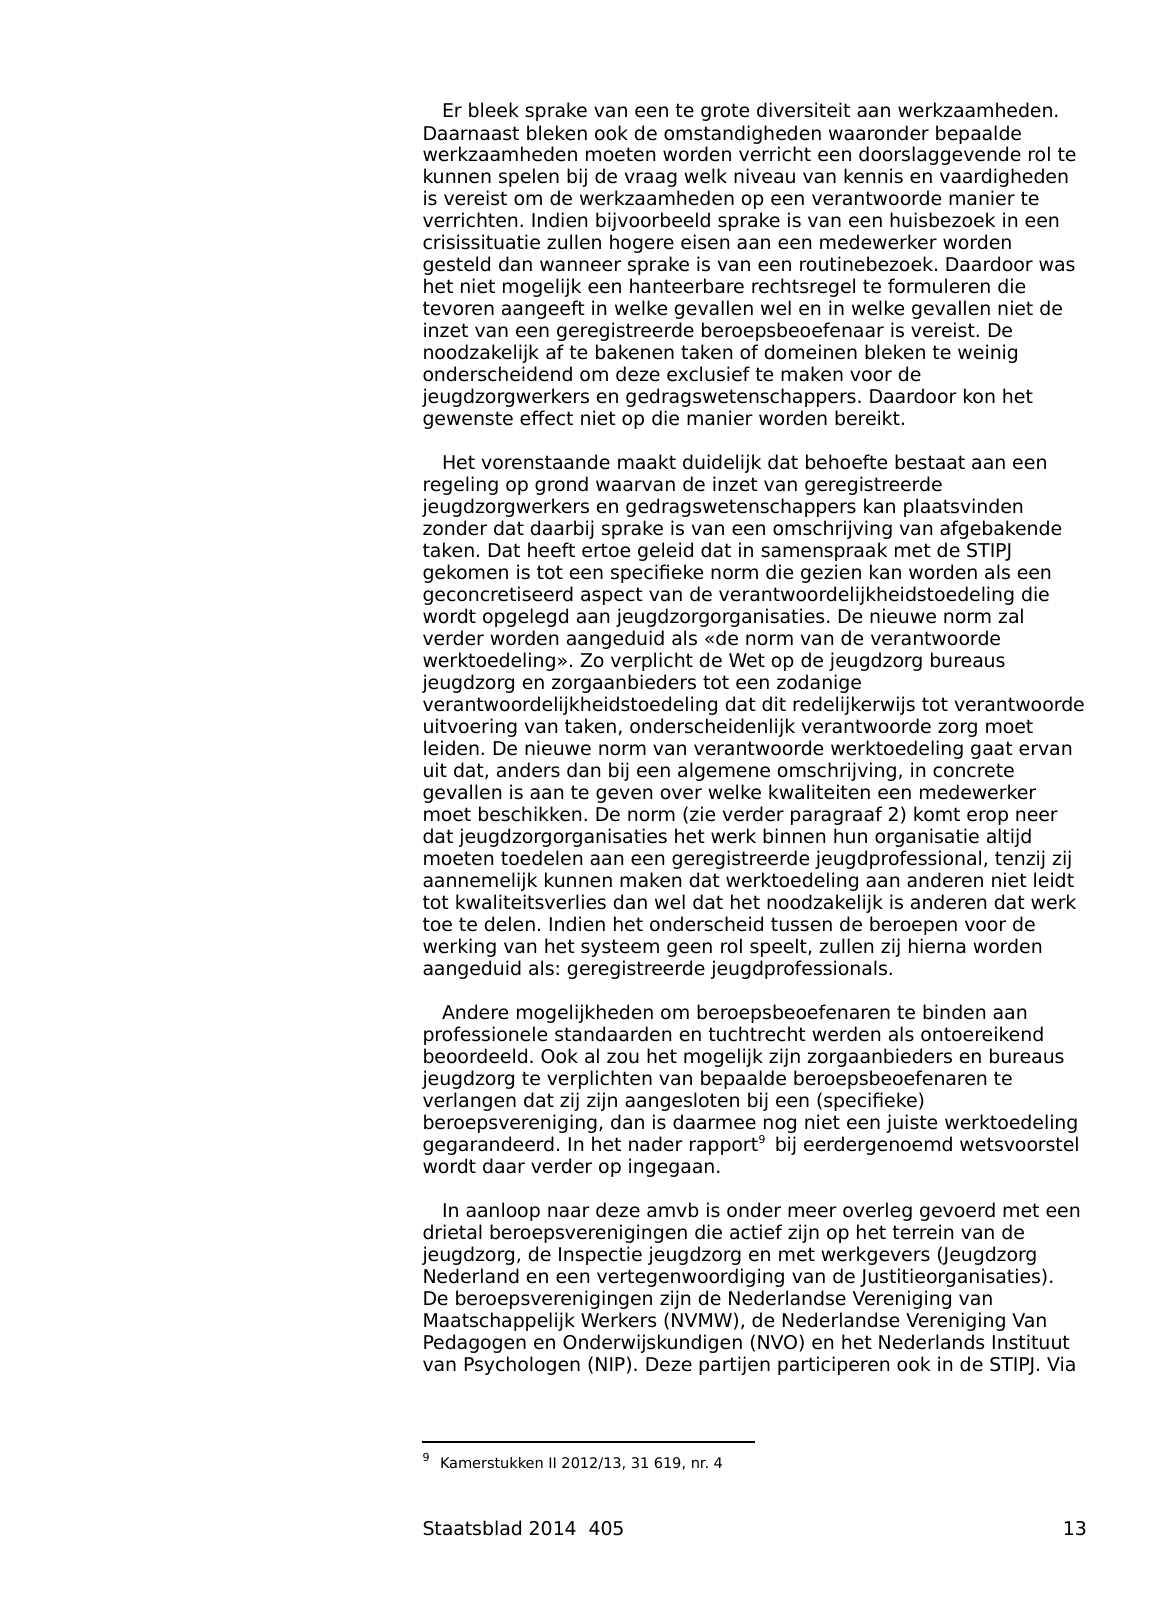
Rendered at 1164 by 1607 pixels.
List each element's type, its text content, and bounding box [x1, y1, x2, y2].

text Het vorenstaande maakt duidelijk dat behoefte bestaat aan een regeling op grond waarvan de inzet van geregistreerde jeugdzorgwerkers en gedragswetenschappers kan plaatsvinden zonder dat daarbij sprake is van een omschrijving van afgebakende taken. Dat heeft ertoe geleid dat in samenspraak met de STIPJ gekomen is tot een specifieke norm die gezien kan worden als een geconcretiseerd aspect van de verantwoordelijkheidstoedeling die wordt opgelegd aan jeugdzorgorganisaties. De nieuwe norm zal verder worden aangeduid als «de norm van de verantwoorde werktoedeling». Zo verplicht de Wet op de jeugdzorg bureaus jeugdzorg en zorgaanbieders tot een zodanige verantwoordelijkheidstoedeling dat dit redelijkerwijs tot verantwoorde uitvoering van taken, onderscheidenlijk verantwoorde zorg moet leiden. De nieuwe norm van verantwoorde werktoedeling gaat ervan uit dat, anders dan bij een algemene omschrijving, in concrete gevallen is aan te geven over welke kwaliteiten een medewerker moet beschikken. De norm (zie verder paragraaf 2) komt erop neer dat jeugdzorgorganisaties het werk binnen hun organisatie altijd moeten toedelen aan een geregistreerde jeugdprofessional, tenzij zij aannemelijk kunnen maken dat werktoedeling aan anderen niet leidt tot kwaliteitsverlies dan wel dat het noodzakelijk is anderen dat werk toe te delen. Indien het onderscheid tussen de beroepen voor de werking van het systeem geen rol speelt, zullen zij hierna worden aangeduid als: geregistreerde jeugdprofessionals. [422, 452, 1087, 980]
text Kamerstukken II 2012/13, 31 619, nr. 4 [422, 1451, 1087, 1473]
text Andere mogelijkheden om beroepsbeoefenaren te binden aan professionele standaarden en tuchtrecht werden als ontoereikend beoordeeld. Ook al zou het mogelijk zijn zorgaanbieders en bureaus jeugdzorg te verplichten van bepaalde beroepsbeoefenaren te verlangen dat zij zijn aangesloten bij een (specifieke) beroepsvereniging, dan is daarmee nog niet een juiste werktoedeling gegarandeerd. In het nader rapport bij eerdergenoemd wetsvoorstel wordt daar verder op ingegaan. [422, 1002, 1087, 1178]
text Er bleek sprake van een te grote diversiteit aan werkzaamheden. Daarnaast bleken ook de omstandigheden waaronder bepaalde werkzaamheden moeten worden verricht een doorslaggevende rol te kunnen spelen bij de vraag welk niveau van kennis en vaardigheden is vereist om de werkzaamheden op een verantwoorde manier te verrichten. Indien bijvoorbeeld sprake is van een huisbezoek in een crisissituatie zullen hogere eisen aan een medewerker worden gesteld dan wanneer sprake is van een routinebezoek. Daardoor was het niet mogelijk een hanteerbare rechtsregel te formuleren die tevoren aangeeft in welke gevallen wel en in welke gevallen niet de inzet van een geregistreerde beroepsbeoefenaar is vereist. De noodzakelijk af te bakenen taken of domeinen bleken te weinig onderscheidend om deze exclusief te maken voor de jeugdzorgwerkers en gedragswetenschappers. Daardoor kon het gewenste effect niet op die manier worden bereikt. [422, 100, 1087, 430]
text In aanloop naar deze amvb is onder meer overleg gevoerd met een drietal beroepsverenigingen die actief zijn op het terrein van de jeugdzorg, de Inspectie jeugdzorg en met werkgevers (Jeugdzorg Nederland en een vertegenwoordiging van de Justitieorganisaties). De beroepsverenigingen zijn de Nederlandse Vereniging van Maatschappelijk Werkers (NVMW), de Nederlandse Vereniging Van Pedagogen en Onderwijskundigen (NVO) en het Nederlands Instituut van Psychologen (NIP). Deze partijen participeren ook in de STIPJ. Via [422, 1200, 1087, 1376]
